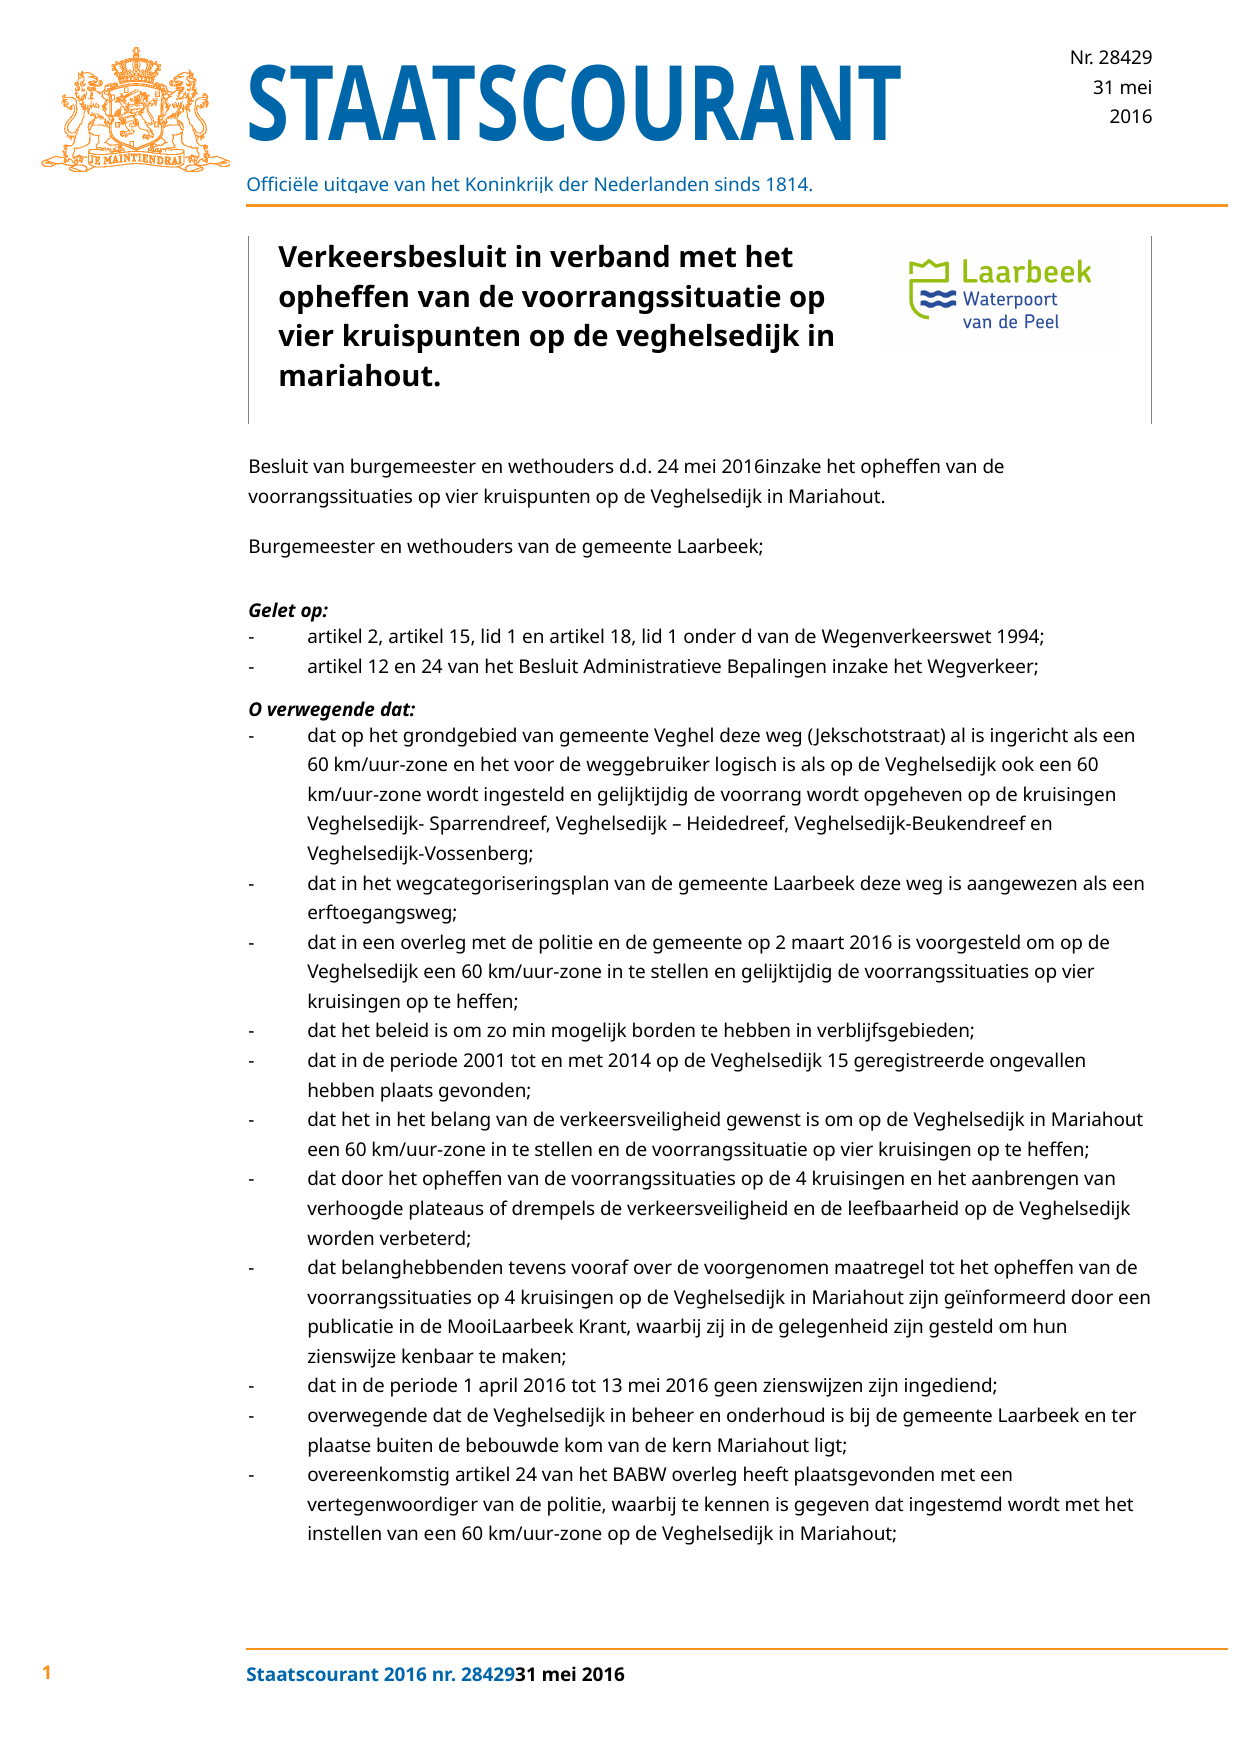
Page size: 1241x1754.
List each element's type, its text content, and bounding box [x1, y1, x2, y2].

text Burgemeester en wethouders van de gemeente Laarbeek; [248, 534, 1152, 559]
list overeenkomstig artikel 24 van het BABW overleg heeft plaatsgevonden met een vertegenwoordiger van de politie, waarbij te kennen is gegeven dat ingestemd wordt met het instellen van een 60 km/uur-zone op de Veghelsedijk in Mariahout; [248, 1461, 1152, 1546]
table_header Verkeersbesluit in verband met het opheffen van de voorrangssituatie op vier kruispunten op de veghelsedijk in mariahout. [249, 236, 850, 424]
list artikel 2, artikel 15, lid 1 en artikel 18, lid 1 onder d van de Wegenverkeerswet 1994; [248, 623, 1152, 649]
list dat in een overleg met de politie en de gemeente op 2 maart 2016 is voorgesteld om op de Veghelsedijk een 60 km/uur-zone in te stellen en gelijktijdig de voorrangssituaties op vier kruisingen op te heffen; [248, 929, 1152, 1014]
list artikel 12 en 24 van het Besluit Administratieve Bepalingen inzake het Wegverkeer; [248, 653, 1152, 679]
list dat het in het belang van de verkeersveiligheid gewenst is om op de Veghelsedijk in Mariahout een 60 km/uur-zone in te stellen en de voorrangssituatie op vier kruisingen op te heffen; [248, 1106, 1152, 1162]
list dat op het grondgebied van gemeente Veghel deze weg (Jekschotstraat) al is ingericht als een 60 km/uur-zone en het voor de weggebruiker logisch is als op de Veghelsedijk ook een 60 km/uur-zone wordt ingesteld en gelijktijdig de voorrang wordt opgeheven op de kruisingen Veghelsedijk- Sparrendreef, Veghelsedijk – Heidedreef, Veghelsedijk-Beukendreef en Veghelsedijk-Vossenberg; [248, 722, 1152, 866]
list dat door het opheffen van de voorrangssituaties op de 4 kruisingen en het aanbrengen van verhoogde plateaus of drempels de verkeersveiligheid en de leefbaarheid op de Veghelsedijk worden verbeterd; [248, 1166, 1152, 1250]
list dat in de periode 2001 tot en met 2014 op de Veghelsedijk 15 geregistreerde ongevallen hebben plaats gevonden; [248, 1047, 1152, 1102]
picture [882, 236, 1119, 352]
text Besluit van burgemeester en wethouders d.d. 24 mei 2016inzake het opheffen van de voorrangssituaties op vier kruispunten op de Veghelsedijk in Mariahout. [248, 454, 1152, 509]
list dat in de periode 1 april 2016 tot 13 mei 2016 geen zienswijzen zijn ingediend; [248, 1373, 1152, 1398]
list dat belanghebbenden tevens vooraf over de voorgenomen maatregel tot het opheffen van de voorrangssituaties op 4 kruisingen op de Veghelsedijk in Mariahout zijn geïnformeerd door een publicatie in de MooiLaarbeek Krant, waarbij zij in de gelegenheid zijn gesteld om hun zienswijze kenbaar te maken; [248, 1254, 1152, 1369]
picture [41, 47, 231, 172]
list dat het beleid is om zo min mogelijk borden te hebben in verblijfsgebieden; [248, 1018, 1152, 1043]
list dat in het wegcategoriseringsplan van de gemeente Laarbeek deze weg is aangewezen als een erftoegangsweg; [248, 870, 1152, 925]
table_header [850, 236, 1151, 424]
text Gelet op: [248, 598, 1152, 623]
list overwegende dat de Veghelsedijk in beheer en onderhoud is bij de gemeente Laarbeek en ter plaatse buiten de bebouwde kom van de kern Mariahout ligt; [248, 1402, 1152, 1457]
text O verwegende dat: [248, 696, 1152, 722]
